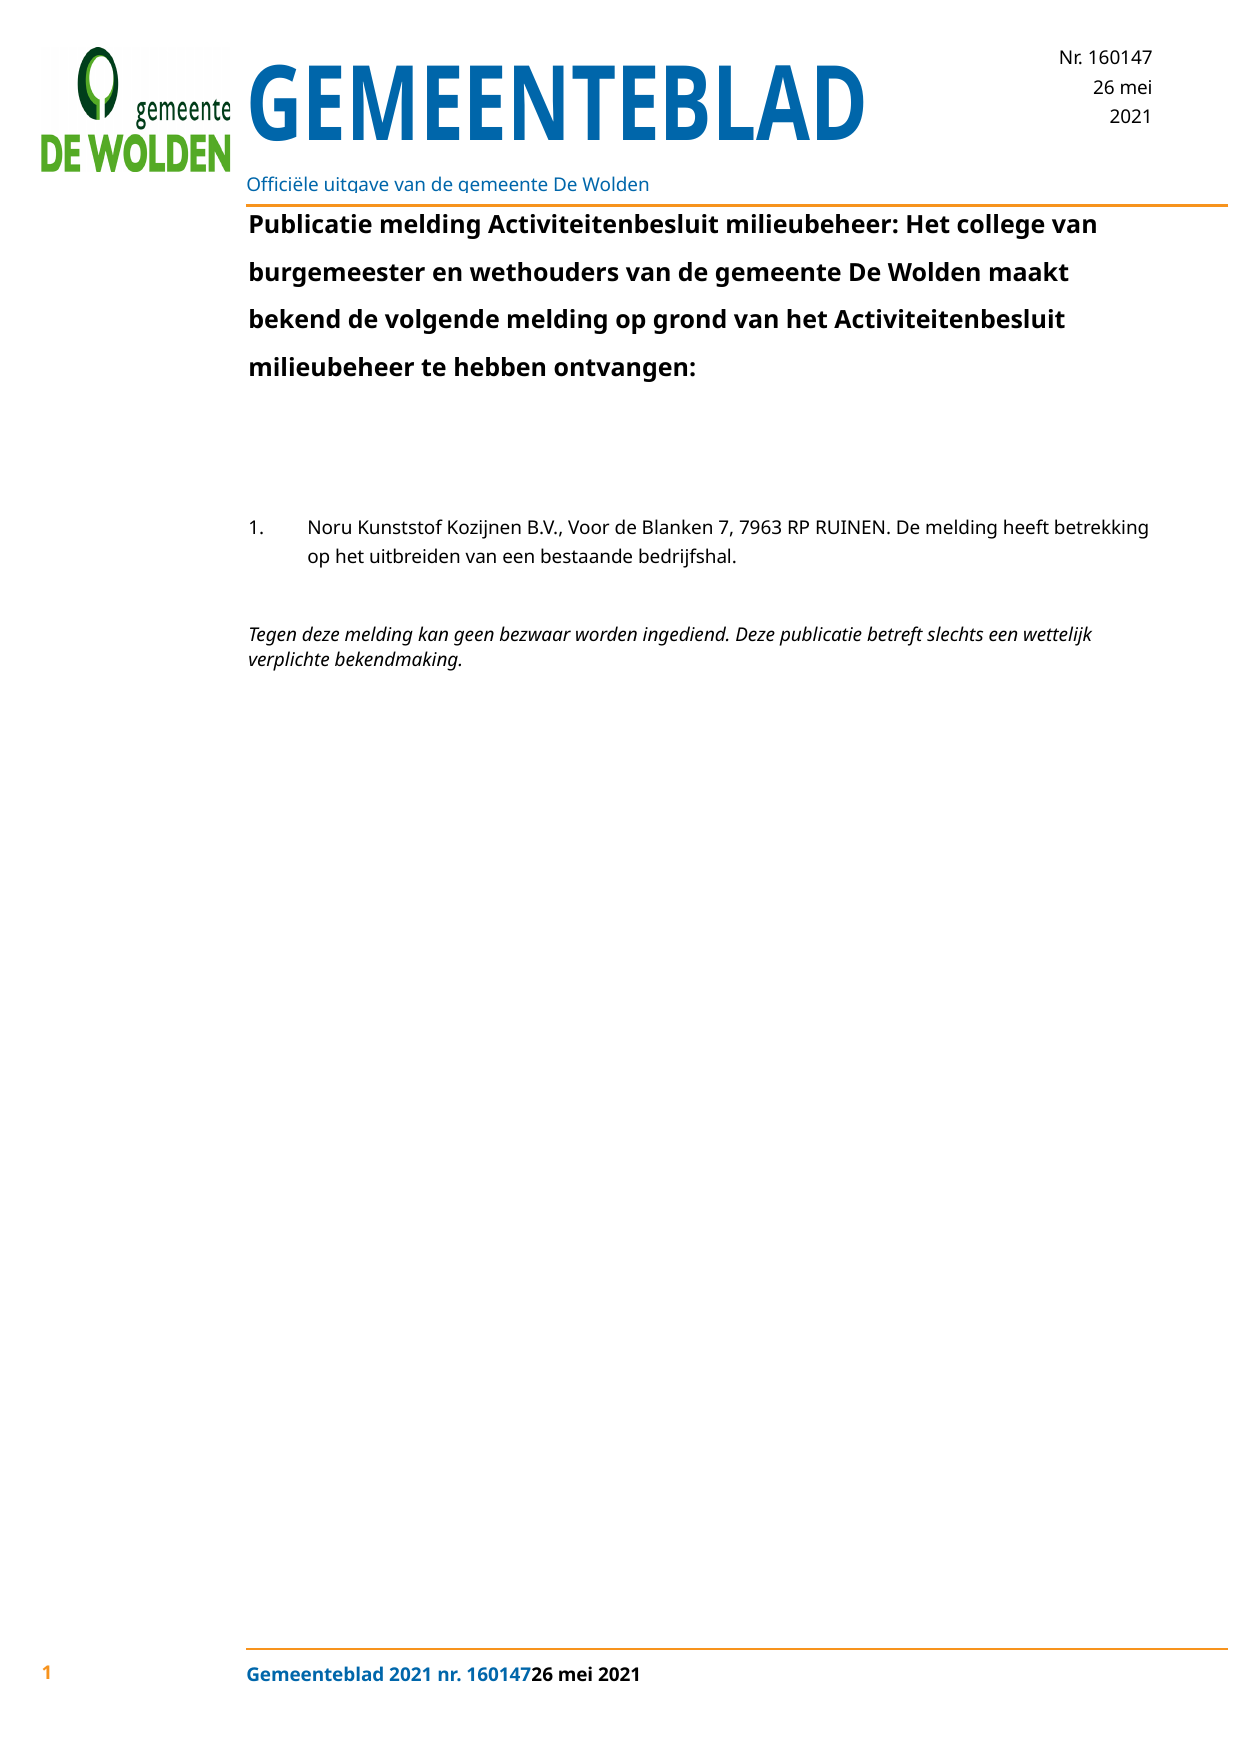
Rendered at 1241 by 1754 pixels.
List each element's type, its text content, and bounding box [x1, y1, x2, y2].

text Publicatie melding Activiteitenbesluit milieubeheer: Het college van burgemeester en wethouders van de gemeente De Wolden maakt bekend de volgende melding op grond van het Activiteitenbesluit milieubeheer te hebben ontvangen: [248, 207, 1152, 384]
text Tegen deze melding kan geen bezwaar worden ingediend. Deze publicatie betreft slechts een wettelijk verplichte bekendmaking. [248, 621, 1152, 672]
picture [41, 47, 231, 172]
list Noru Kunststof Kozijnen B.V., Voor de Blanken 7, 7963 RP RUINEN. De melding heeft betrekking op het uitbreiden van een bestaande bedrijfshal. [248, 514, 1152, 569]
